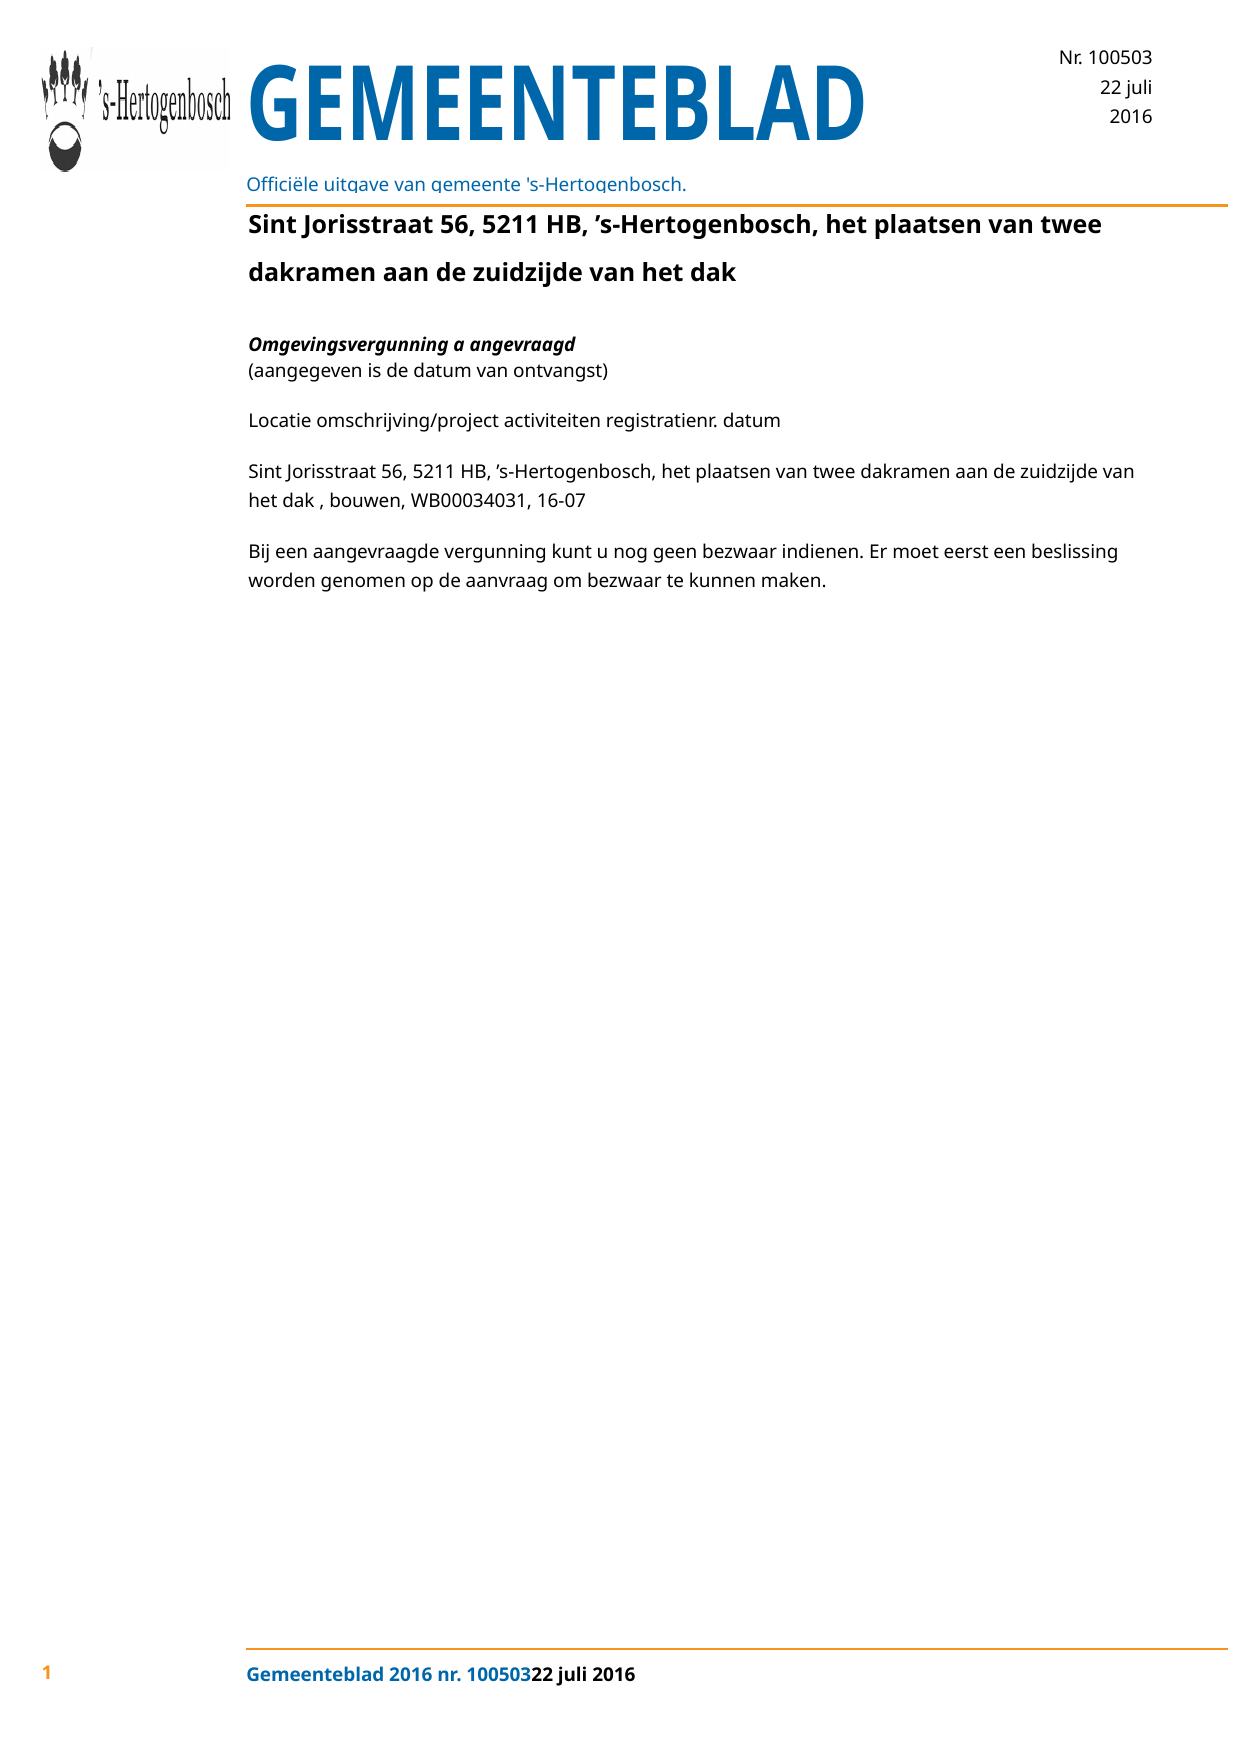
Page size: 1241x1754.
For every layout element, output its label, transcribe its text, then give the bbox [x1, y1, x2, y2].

text Sint Jorisstraat 56, 5211 HB, ’s-Hertogenbosch, het plaatsen van twee dakramen aan de zuidzijde van het dak [248, 207, 1152, 288]
text Bij een aangevraagde vergunning kunt u nog geen bezwaar indienen. Er moet eerst een beslissing worden genomen op de aanvraag om bezwaar te kunnen maken. [248, 538, 1152, 593]
text Locatie omschrijving/project activiteiten registratienr. datum [248, 408, 1152, 433]
text Sint Jorisstraat 56, 5211 HB, ’s-Hertogenbosch, het plaatsen van twee dakramen aan de zuidzijde van het dak , bouwen, WB00034031, 16-07 [248, 458, 1152, 513]
text (aangegeven is de datum van ontvangst) [248, 357, 1152, 383]
picture [41, 47, 231, 172]
text Omgevingsvergunning a angevraagd [248, 331, 1152, 357]
